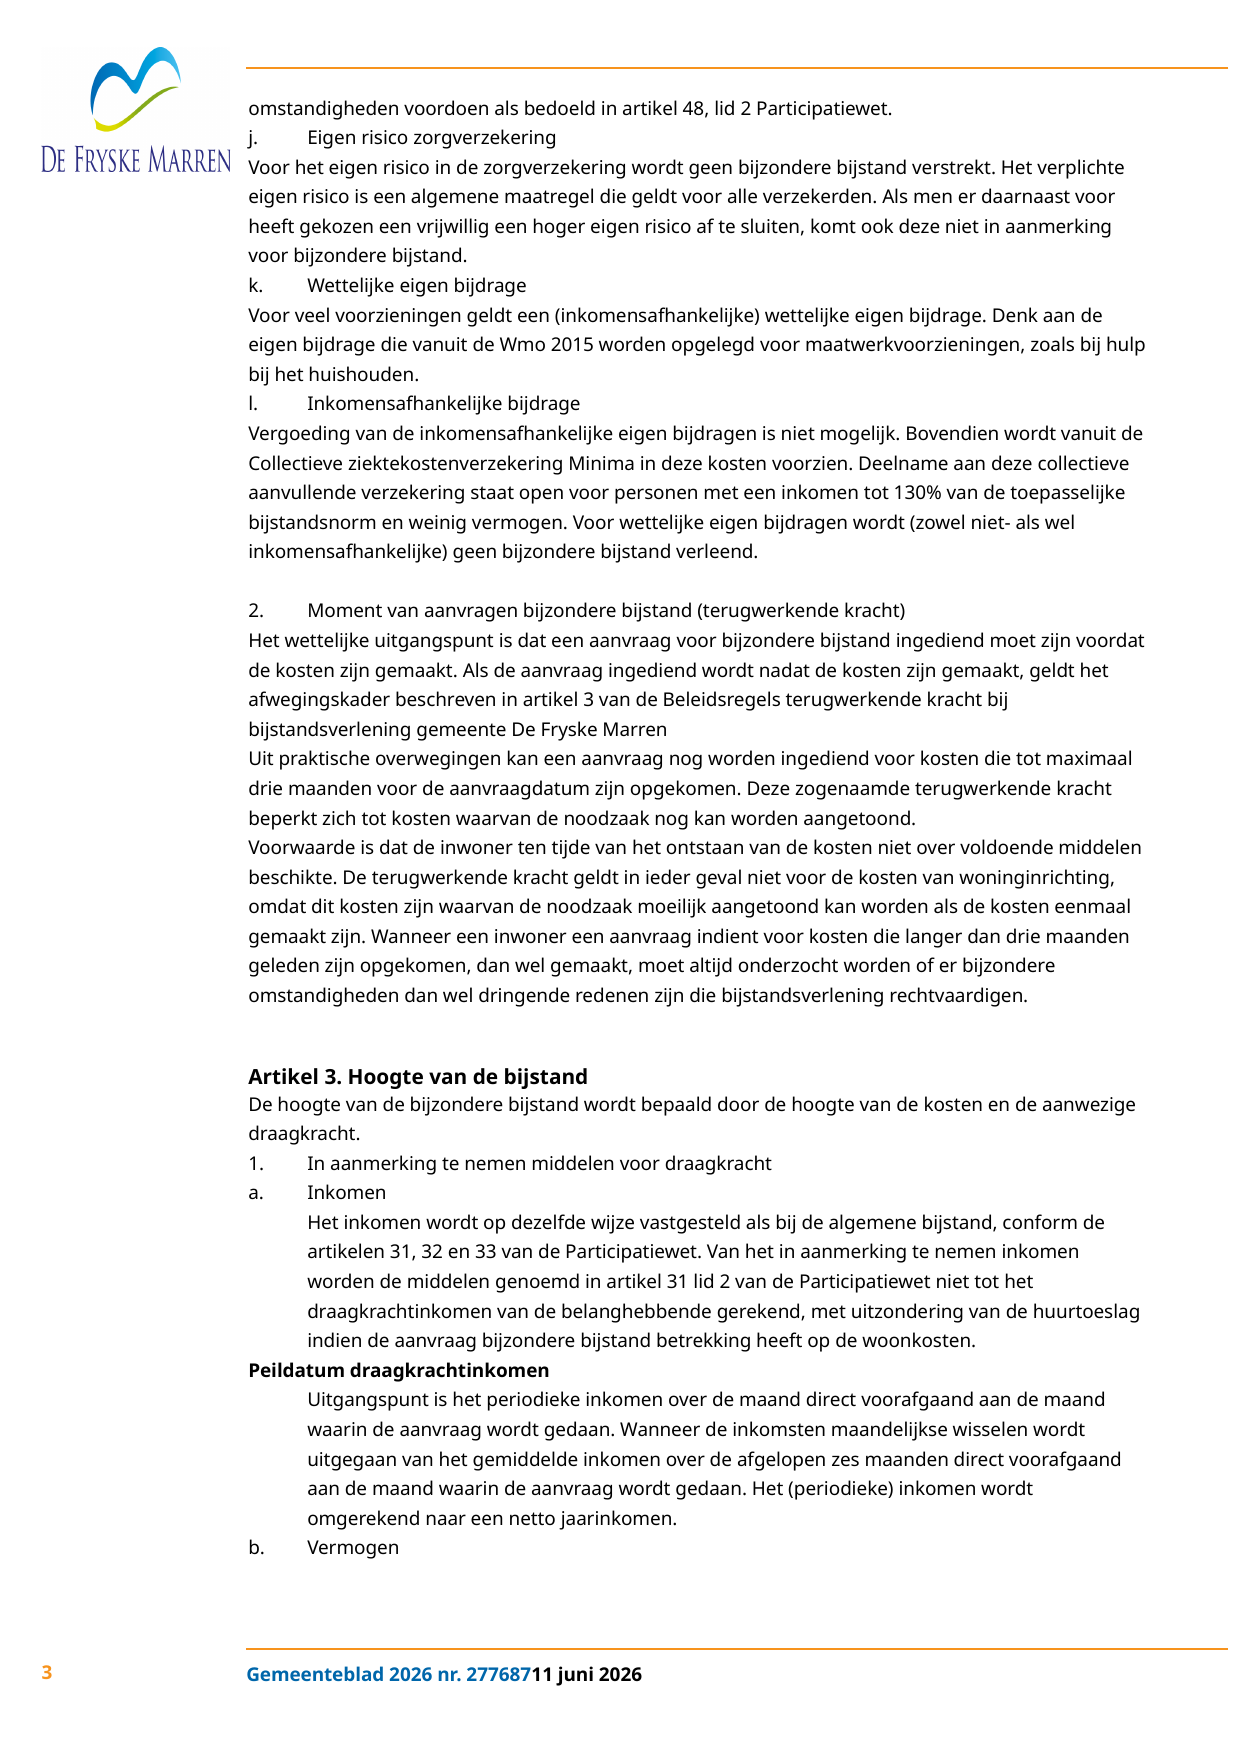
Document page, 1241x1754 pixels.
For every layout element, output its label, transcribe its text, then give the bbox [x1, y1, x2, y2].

list Het inkomen wordt op dezelfde wijze vastgesteld als bij de algemene bijstand, conform de artikelen 31, 32 en 33 van de Participatiewet. Van het in aanmerking te nemen inkomen worden de middelen genoemd in artikel 31 lid 2 van de Participatiewet niet tot het draagkrachtinkomen van de belanghebbende gerekend, met uitzondering van de huurtoeslag indien de aanvraag bijzondere bijstand betrekking heeft op de woonkosten. [248, 1209, 1152, 1353]
text Artikel 3. Hoogte van de bijstand [248, 1062, 1152, 1091]
list Inkomen [248, 1179, 1152, 1205]
list Wettelijke eigen bijdrage [248, 272, 1152, 298]
list Vermogen [248, 1534, 1152, 1560]
text Vergoeding van de inkomensafhankelijke eigen bijdragen is niet mogelijk. Bovendien wordt vanuit de Collectieve ziektekostenverzekering Minima in deze kosten voorzien. Deelname aan deze collectieve aanvullende verzekering staat open voor personen met een inkomen tot 130% van de toepasselijke bijstandsnorm en weinig vermogen. Voor wettelijke eigen bijdragen wordt (zowel niet- als wel inkomensafhankelijke) geen bijzondere bijstand verleend. [248, 420, 1152, 564]
text Voorwaarde is dat de inwoner ten tijde van het ontstaan van de kosten niet over voldoende middelen beschikte. De terugwerkende kracht geldt in ieder geval niet voor de kosten van woninginrichting, omdat dit kosten zijn waarvan de noodzaak moeilijk aangetoond kan worden als de kosten eenmaal gemaakt zijn. Wanneer een inwoner een aanvraag indient voor kosten die langer dan drie maanden geleden zijn opgekomen, dan wel gemaakt, moet altijd onderzocht worden of er bijzondere omstandigheden dan wel dringende redenen zijn die bijstandsverlening rechtvaardigen. [248, 834, 1152, 1008]
text Voor veel voorzieningen geldt een (inkomensafhankelijke) wettelijke eigen bijdrage. Denk aan de eigen bijdrage die vanuit de Wmo 2015 worden opgelegd voor maatwerkvoorzieningen, zoals bij hulp bij het huishouden. [248, 302, 1152, 387]
text Voor het eigen risico in de zorgverzekering wordt geen bijzondere bijstand verstrekt. Het verplichte eigen risico is een algemene maatregel die geldt voor alle verzekerden. Als men er daarnaast voor heeft gekozen een vrijwillig een hoger eigen risico af te sluiten, komt ook deze niet in aanmerking voor bijzondere bijstand. [248, 154, 1152, 268]
list Uitgangspunt is het periodieke inkomen over de maand direct voorafgaand aan de maand waarin de aanvraag wordt gedaan. Wanneer de inkomsten maandelijkse wisselen wordt uitgegaan van het gemiddelde inkomen over de afgelopen zes maanden direct voorafgaand aan de maand waarin de aanvraag wordt gedaan. Het (periodieke) inkomen wordt omgerekend naar een netto jaarinkomen. [248, 1387, 1152, 1531]
text omstandigheden voordoen als bedoeld in artikel 48, lid 2 Participatiewet. [248, 95, 1152, 121]
text De hoogte van de bijzondere bijstand wordt bepaald door de hoogte van de kosten en de aanwezige draagkracht. [248, 1091, 1152, 1146]
text Peildatum draagkrachtinkomen [248, 1357, 1152, 1383]
list Eigen risico zorgverzekering [248, 124, 1152, 150]
list Moment van aanvragen bijzondere bijstand (terugwerkende kracht) [248, 598, 1152, 623]
picture [41, 47, 231, 172]
text Het wettelijke uitgangspunt is dat een aanvraag voor bijzondere bijstand ingediend moet zijn voordat de kosten zijn gemaakt. Als de aanvraag ingediend wordt nadat de kosten zijn gemaakt, geldt het afwegingskader beschreven in artikel 3 van de Beleidsregels terugwerkende kracht bij bijstandsverlening gemeente De Fryske Marren [248, 627, 1152, 742]
text Uit praktische overwegingen kan een aanvraag nog worden ingediend voor kosten die tot maximaal drie maanden voor de aanvraagdatum zijn opgekomen. Deze zogenaamde terugwerkende kracht beperkt zich tot kosten waarvan de noodzaak nog kan worden aangetoond. [248, 746, 1152, 831]
list Inkomensafhankelijke bijdrage [248, 391, 1152, 416]
list In aanmerking te nemen middelen voor draagkracht [248, 1150, 1152, 1176]
